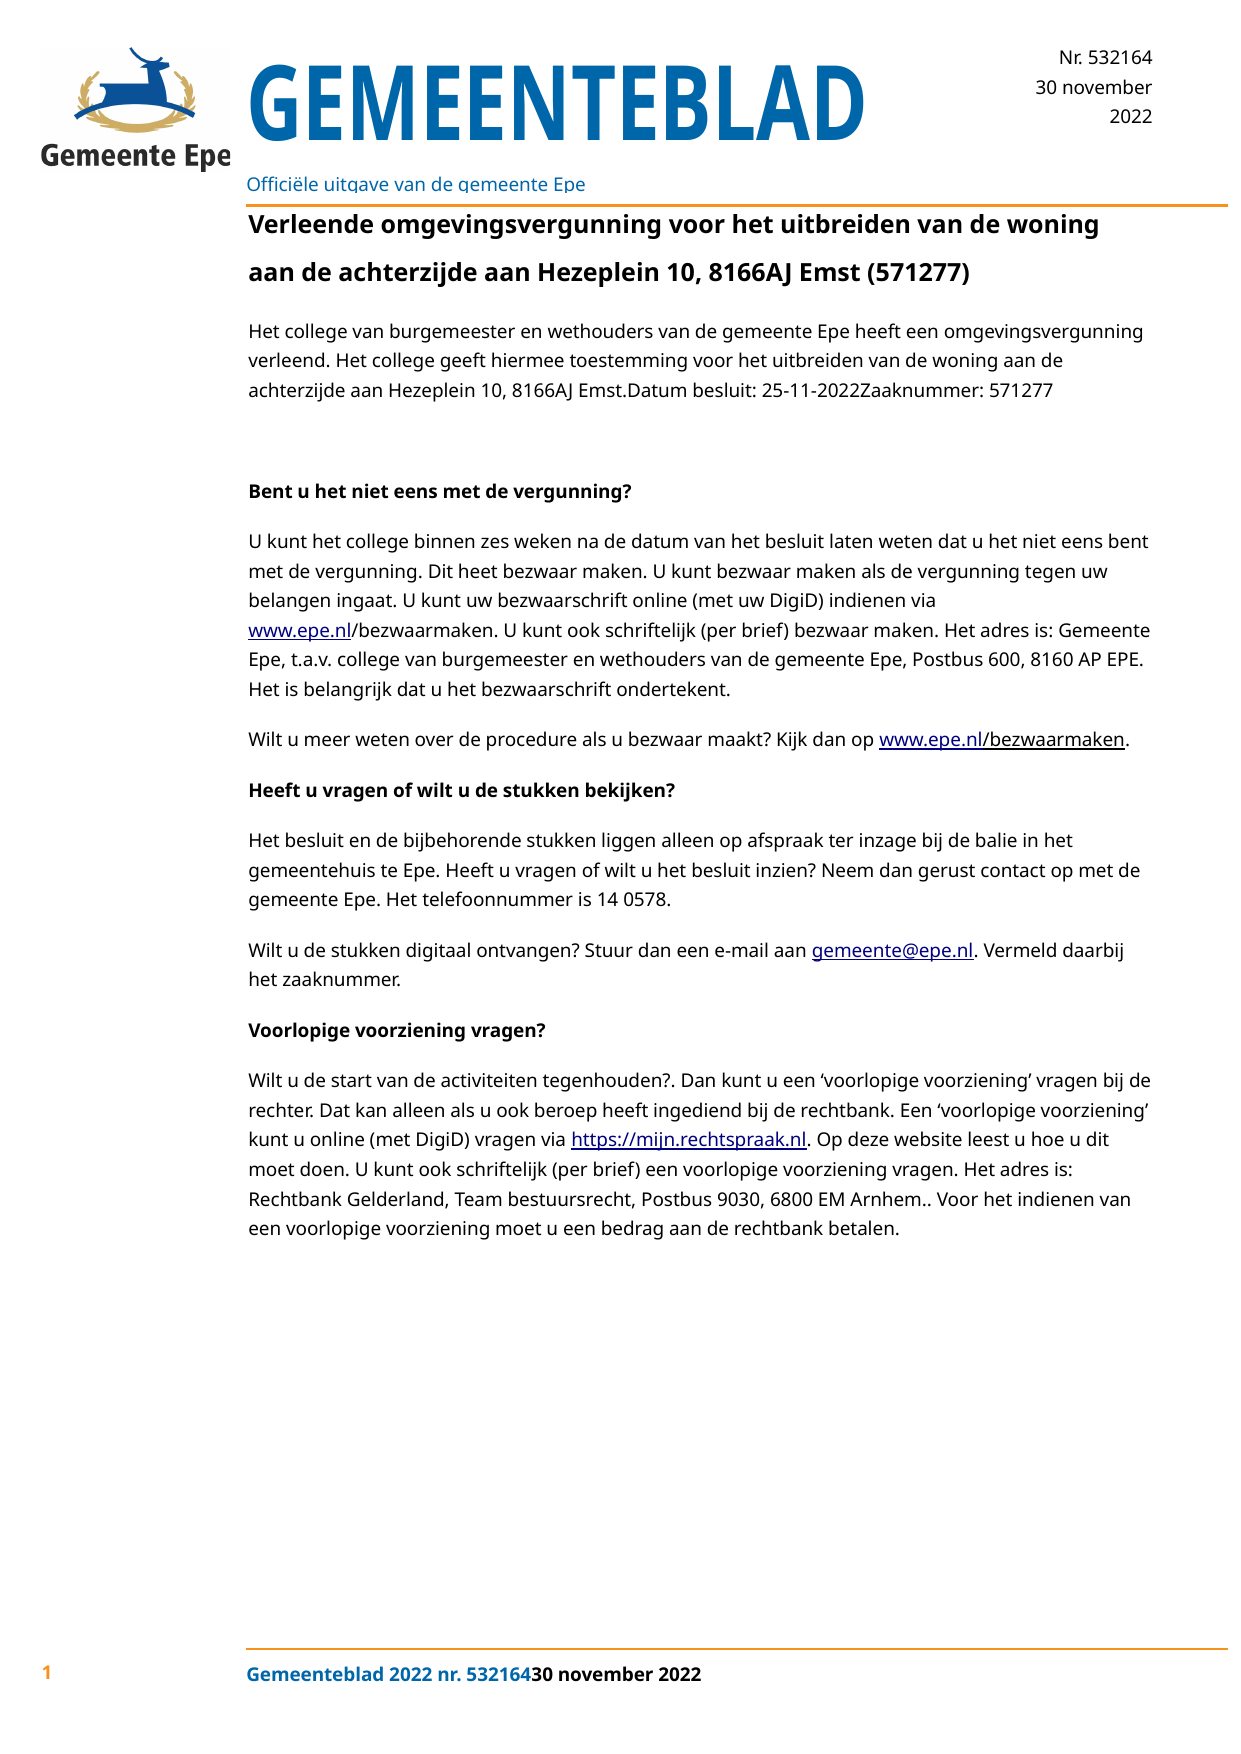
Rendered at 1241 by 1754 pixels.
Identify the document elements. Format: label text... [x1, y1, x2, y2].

text U kunt het college binnen zes weken na de datum van het besluit laten weten dat u het niet eens bent met de vergunning. Dit heet bezwaar maken. U kunt bezwaar maken als de vergunning tegen uw belangen ingaat. U kunt uw bezwaarschrift online (met uw DigiD) indienen via www.epe.nl/bezwaarmaken. U kunt ook schriftelijk (per brief) bezwaar maken. Het adres is: Gemeente Epe, t.a.v. college van burgemeester en wethouders van de gemeente Epe, Postbus 600, 8160 AP EPE. Het is belangrijk dat u het bezwaarschrift ondertekent. [248, 528, 1152, 702]
text Voorlopige voorziening vragen? [248, 1017, 1152, 1043]
picture [41, 47, 231, 172]
text Verleende omgevingsvergunning voor het uitbreiden van de woning aan de achterzijde aan Hezeplein 10, 8166AJ Emst (571277) [248, 207, 1152, 288]
text Wilt u meer weten over de procedure als u bezwaar maakt? Kijk dan op www.epe.nl/bezwaarmaken. [248, 727, 1152, 752]
text Heeft u vragen of wilt u de stukken bekijken? [248, 777, 1152, 803]
text Wilt u de stukken digitaal ontvangen? Stuur dan een e-mail aan gemeente@epe.nl. Vermeld daarbij het zaaknummer. [248, 937, 1152, 992]
text Het besluit en de bijbehorende stukken liggen alleen op afspraak ter inzage bij de balie in het gemeentehuis te Epe. Heeft u vragen of wilt u het besluit inzien? Neem dan gerust contact op met de gemeente Epe. Het telefoonnummer is 14 0578. [248, 827, 1152, 912]
text Het college van burgemeester en wethouders van de gemeente Epe heeft een omgevingsvergunning verleend. Het college geeft hiermee toestemming voor het uitbreiden van de woning aan de achterzijde aan Hezeplein 10, 8166AJ Emst.Datum besluit: 25-11-2022Zaaknummer: 571277 [248, 318, 1152, 403]
text Bent u het niet eens met de vergunning? [248, 478, 1152, 504]
text Wilt u de start van de activiteiten tegenhouden?. Dan kunt u een ‘voorlopige voorziening’ vragen bij de rechter. Dat kan alleen als u ook beroep heeft ingediend bij de rechtbank. Een ‘voorlopige voorziening’ kunt u online (met DigiD) vragen via https://mijn.rechtspraak.nl. Op deze website leest u hoe u dit moet doen. U kunt ook schriftelijk (per brief) een voorlopige voorziening vragen. Het adres is: Rechtbank Gelderland, Team bestuursrecht, Postbus 9030, 6800 EM Arnhem.. Voor het indienen van een voorlopige voorziening moet u een bedrag aan de rechtbank betalen. [248, 1067, 1152, 1241]
